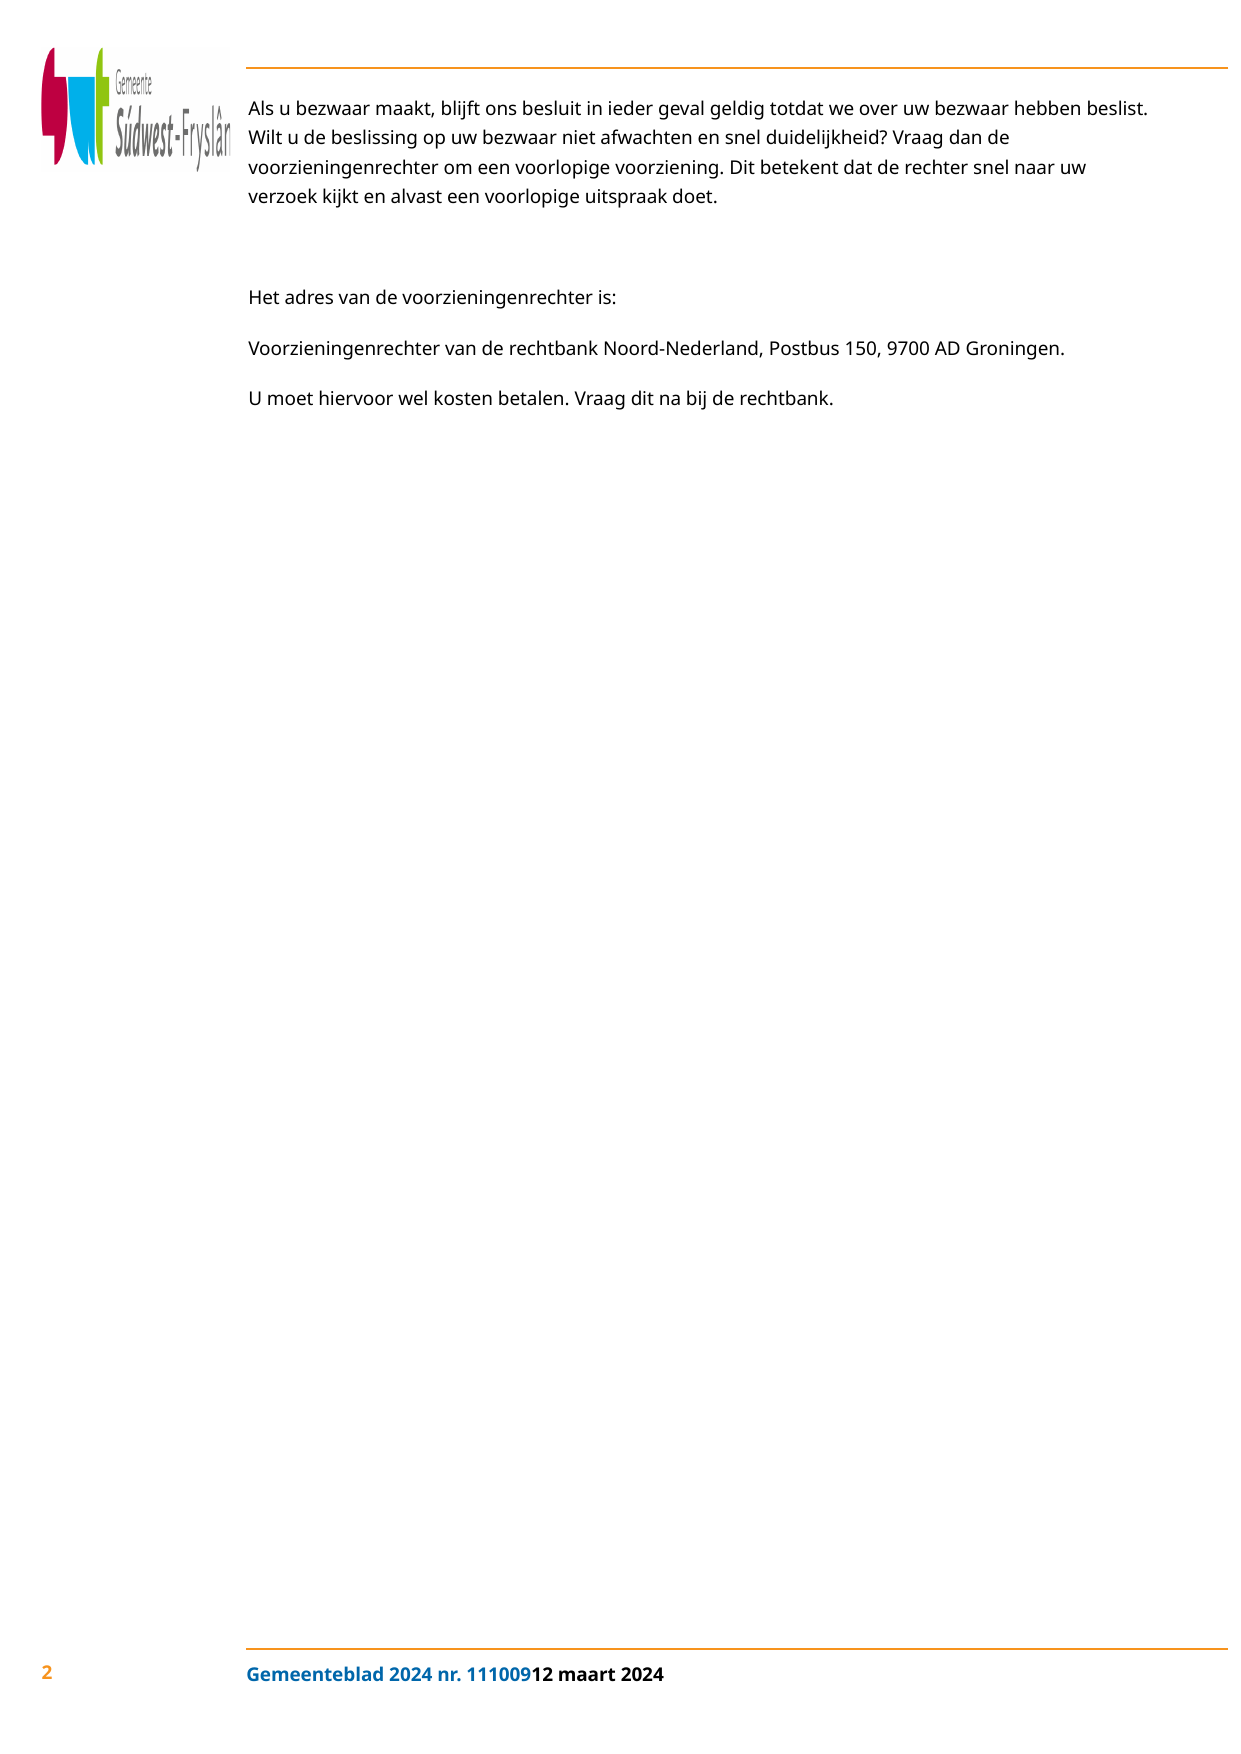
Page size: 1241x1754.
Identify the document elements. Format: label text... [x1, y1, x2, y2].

picture [41, 47, 231, 172]
text Als u bezwaar maakt, blijft ons besluit in ieder geval geldig totdat we over uw bezwaar hebben beslist. Wilt u de beslissing op uw bezwaar niet afwachten en snel duidelijkheid? Vraag dan de voorzieningenrechter om een voorlopige voorziening. Dit betekent dat de rechter snel naar uw verzoek kijkt en alvast een voorlopige uitspraak doet. [248, 95, 1152, 209]
text U moet hiervoor wel kosten betalen. Vraag dit na bij de rechtbank. [248, 385, 1152, 411]
text Voorzieningenrechter van de rechtbank Noord-Nederland, Postbus 150, 9700 AD Groningen. [248, 335, 1152, 361]
text Het adres van de voorzieningenrechter is: [248, 284, 1152, 310]
